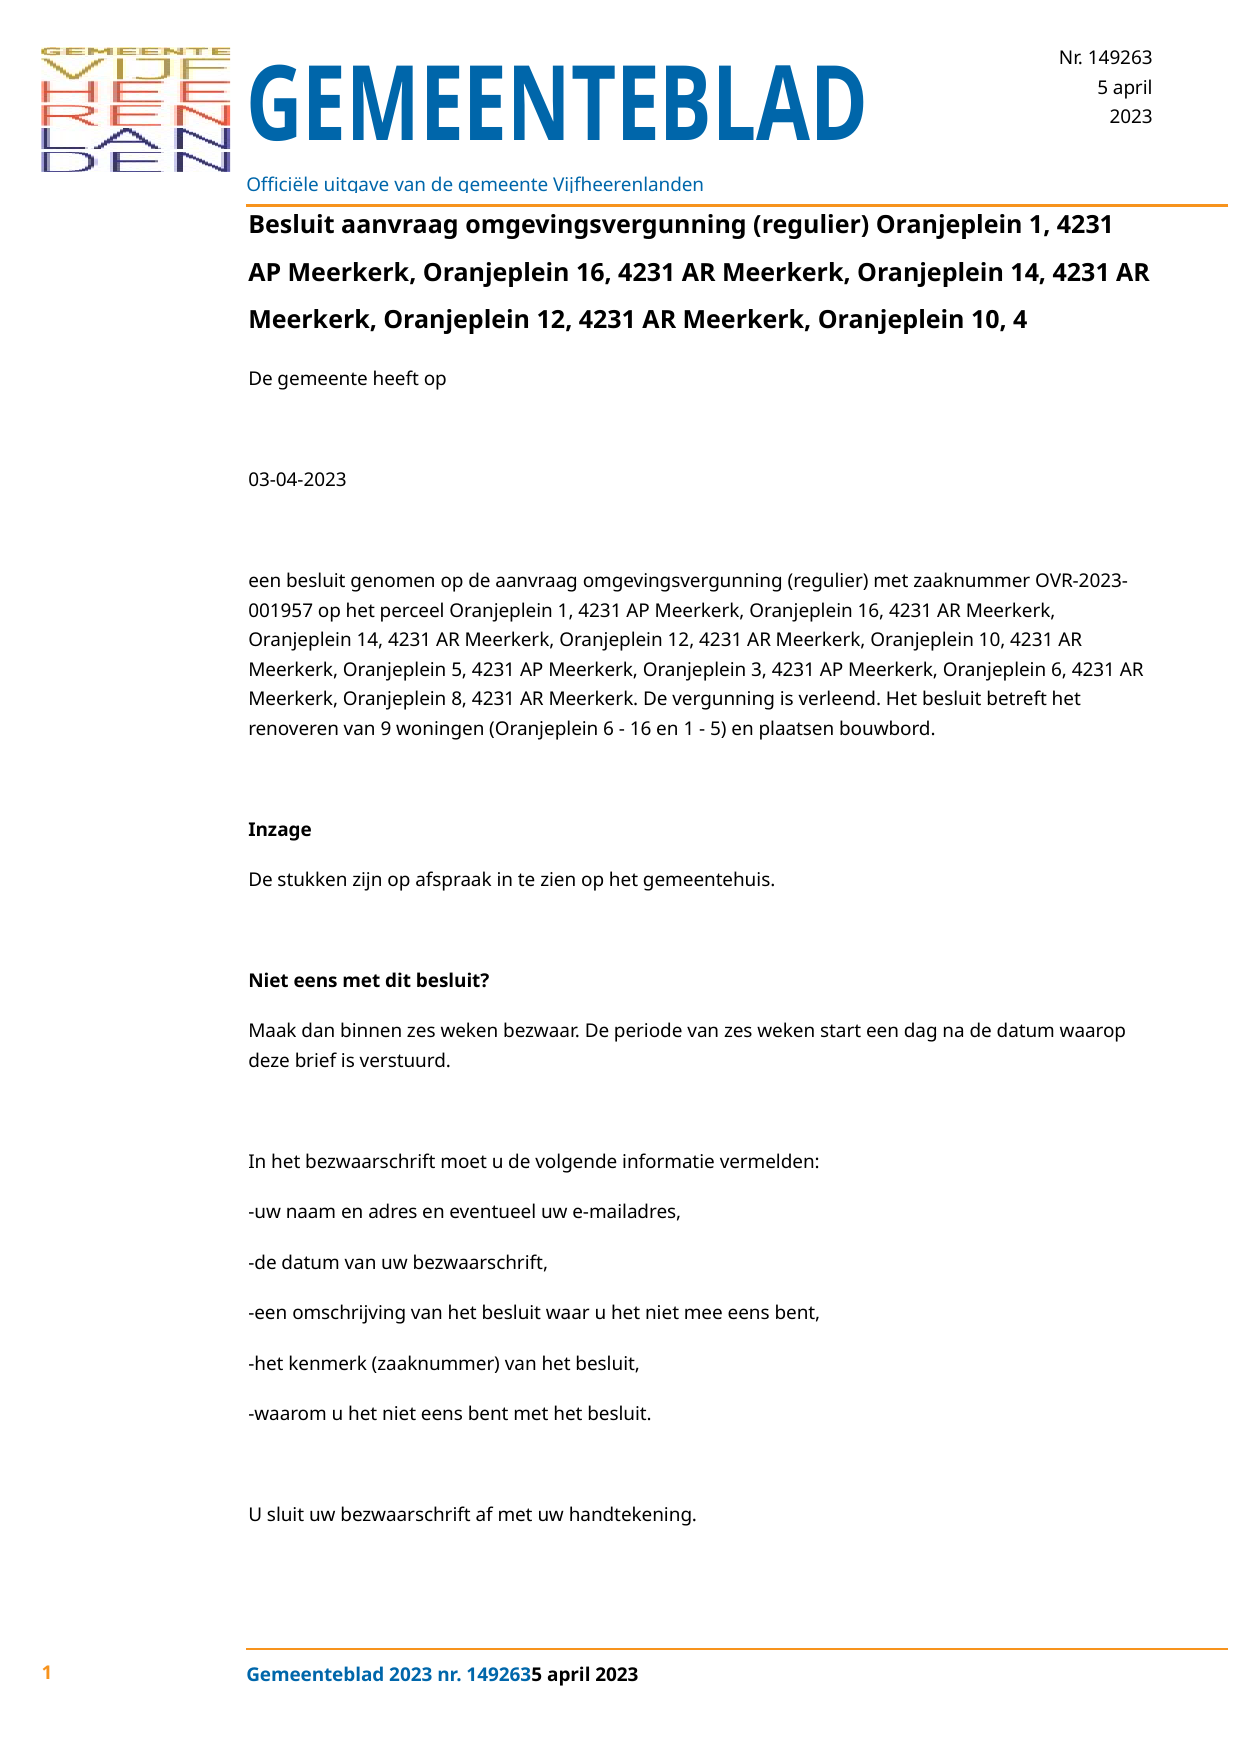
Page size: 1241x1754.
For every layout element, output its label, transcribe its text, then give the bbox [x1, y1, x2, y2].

picture [41, 47, 231, 172]
text Niet eens met dit besluit? [248, 967, 1152, 993]
text -het kenmerk (zaaknummer) van het besluit, [248, 1350, 1152, 1375]
text De gemeente heeft op [248, 366, 1152, 391]
text een besluit genomen op de aanvraag omgevingsvergunning (regulier) met zaaknummer OVR-2023-001957 op het perceel Oranjeplein 1, 4231 AP Meerkerk, Oranjeplein 16, 4231 AR Meerkerk, Oranjeplein 14, 4231 AR Meerkerk, Oranjeplein 12, 4231 AR Meerkerk, Oranjeplein 10, 4231 AR Meerkerk, Oranjeplein 5, 4231 AP Meerkerk, Oranjeplein 3, 4231 AP Meerkerk, Oranjeplein 6, 4231 AR Meerkerk, Oranjeplein 8, 4231 AR Meerkerk. De vergunning is verleend. Het besluit betreft het renoveren van 9 woningen (Oranjeplein 6 - 16 en 1 - 5) en plaatsen bouwbord. [248, 567, 1152, 741]
text Inzage [248, 816, 1152, 842]
text -een omschrijving van het besluit waar u het niet mee eens bent, [248, 1299, 1152, 1325]
text U sluit uw bezwaarschrift af met uw handtekening. [248, 1501, 1152, 1527]
text De stukken zijn op afspraak in te zien op het gemeentehuis. [248, 866, 1152, 892]
text Maak dan binnen zes weken bezwaar. De periode van zes weken start een dag na de datum waarop deze brief is verstuurd. [248, 1018, 1152, 1073]
text Besluit aanvraag omgevingsvergunning (regulier) Oranjeplein 1, 4231 AP Meerkerk, Oranjeplein 16, 4231 AR Meerkerk, Oranjeplein 14, 4231 AR Meerkerk, Oranjeplein 12, 4231 AR Meerkerk, Oranjeplein 10, 4 [248, 207, 1152, 336]
text 03-04-2023 [248, 466, 1152, 492]
text In het bezwaarschrift moet u de volgende informatie vermelden: [248, 1148, 1152, 1174]
text -de datum van uw bezwaarschrift, [248, 1249, 1152, 1274]
text -waarom u het niet eens bent met het besluit. [248, 1400, 1152, 1426]
text -uw naam en adres en eventueel uw e-mailadres, [248, 1198, 1152, 1224]
